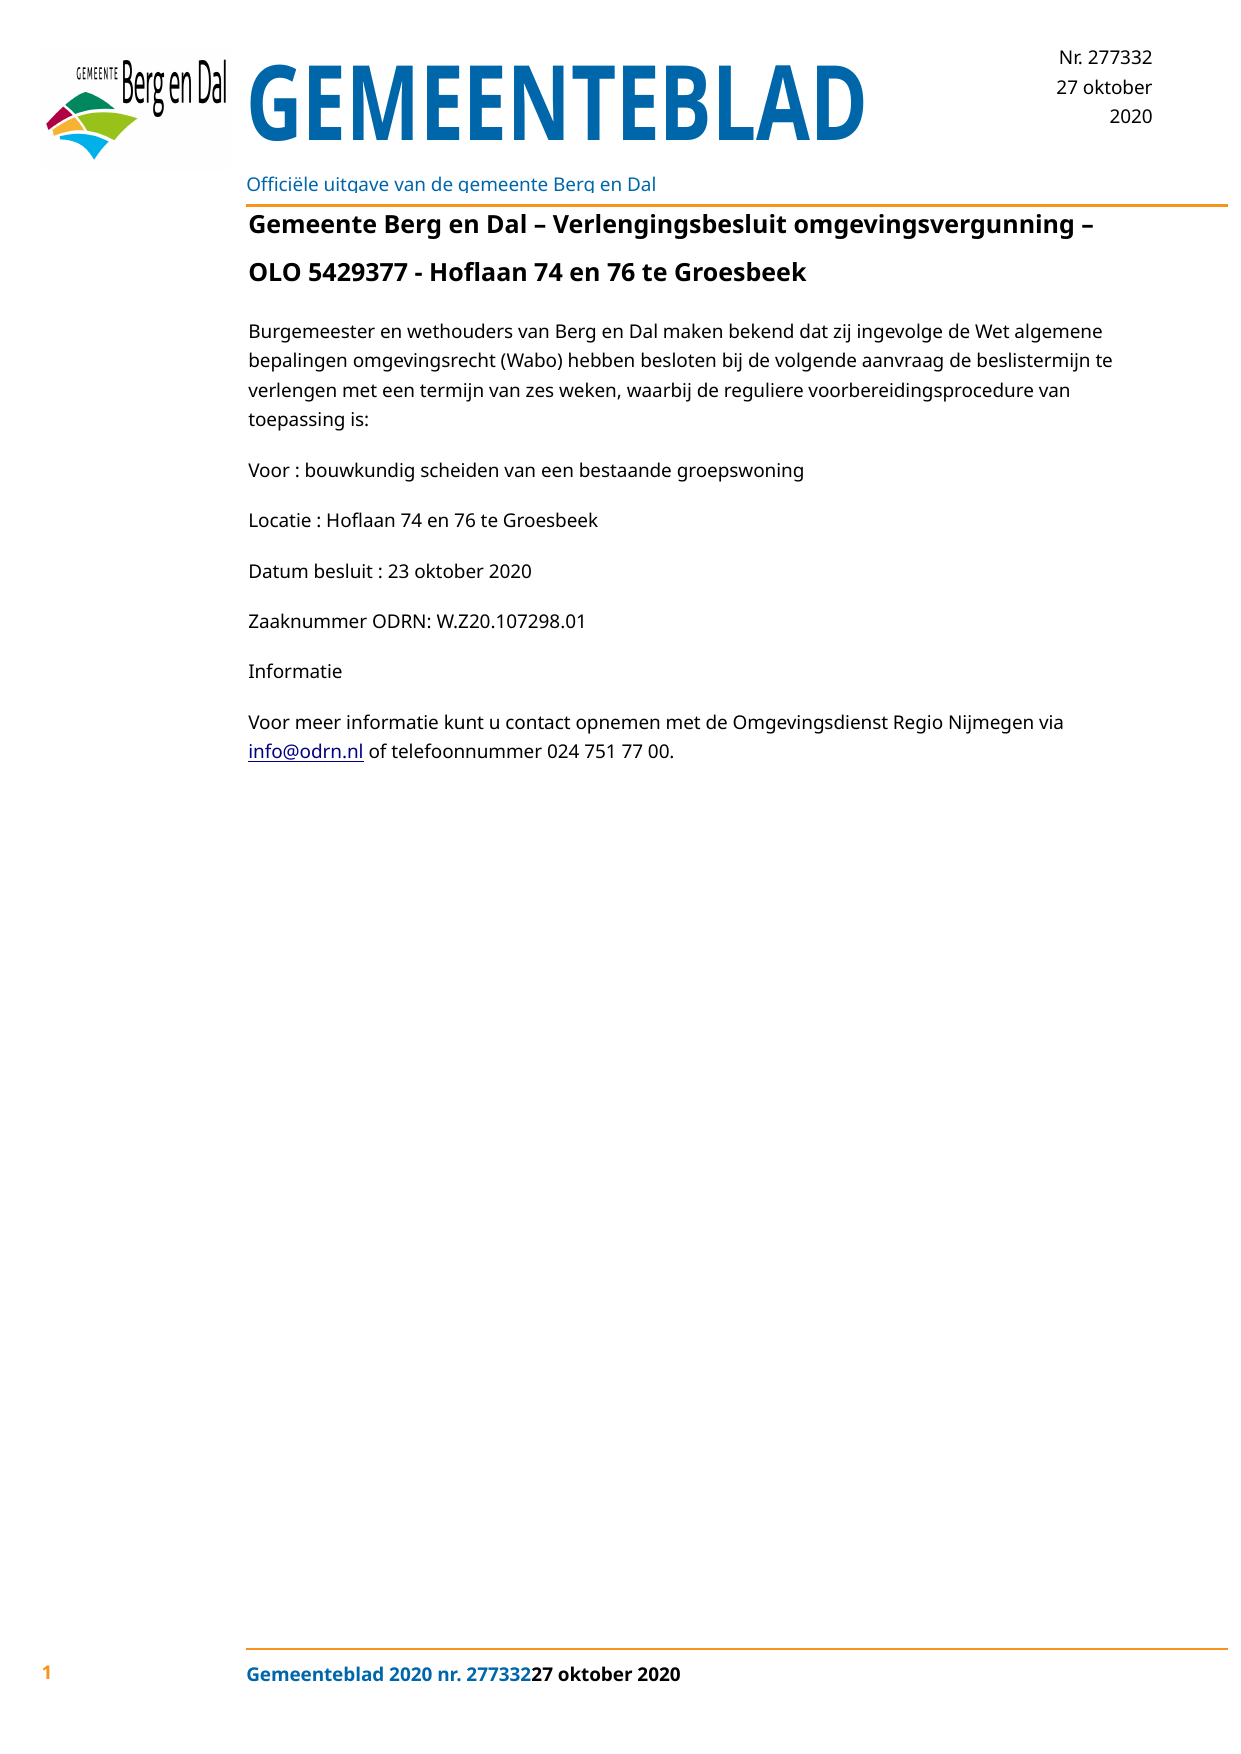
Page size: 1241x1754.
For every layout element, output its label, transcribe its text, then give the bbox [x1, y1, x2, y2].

text Voor meer informatie kunt u contact opnemen met de Omgevingsdienst Regio Nijmegen via info@odrn.nl of telefoonnummer 024 751 77 00. [248, 709, 1152, 764]
text Zaaknummer ODRN: W.Z20.107298.01 [248, 608, 1152, 634]
text Burgemeester en wethouders van Berg en Dal maken bekend dat zij ingevolge de Wet algemene bepalingen omgevingsrecht (Wabo) hebben besloten bij de volgende aanvraag de beslistermijn te verlengen met een termijn van zes weken, waarbij de reguliere voorbereidingsprocedure van toepassing is: [248, 318, 1152, 432]
picture [41, 47, 231, 172]
text Informatie [248, 659, 1152, 684]
text Gemeente Berg en Dal – Verlengingsbesluit omgevingsvergunning – OLO 5429377 - Hoflaan 74 en 76 te Groesbeek [248, 207, 1152, 288]
text Datum besluit : 23 oktober 2020 [248, 558, 1152, 584]
text Locatie : Hoflaan 74 en 76 te Groesbeek [248, 507, 1152, 533]
text Voor : bouwkundig scheiden van een bestaande groepswoning [248, 457, 1152, 483]
